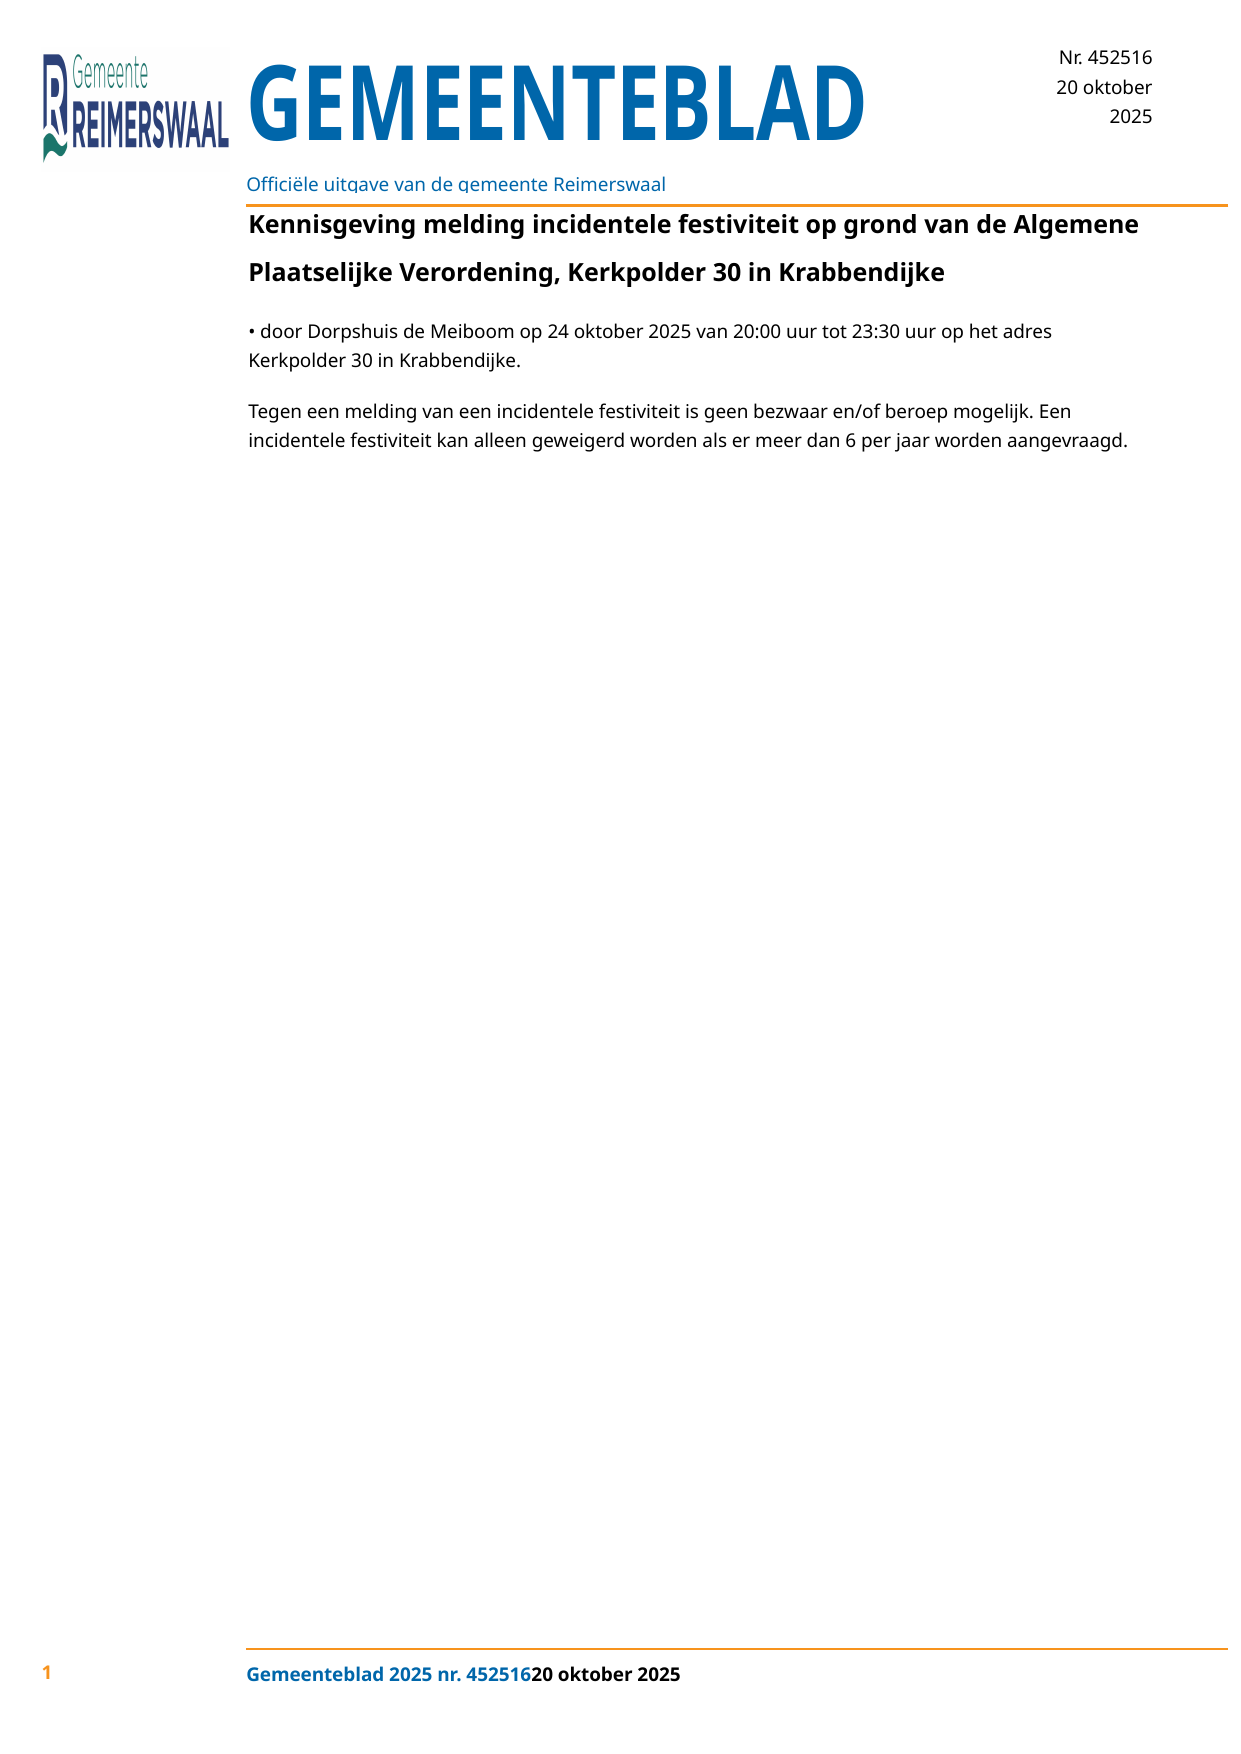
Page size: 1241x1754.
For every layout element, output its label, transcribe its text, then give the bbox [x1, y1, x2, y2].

text • door Dorpshuis de Meiboom op 24 oktober 2025 van 20:00 uur tot 23:30 uur op het adres Kerkpolder 30 in Krabbendijke. [248, 318, 1152, 373]
text Kennisgeving melding incidentele festiviteit op grond van de Algemene Plaatselijke Verordening, Kerkpolder 30 in Krabbendijke [248, 207, 1152, 288]
text Tegen een melding van een incidentele festiviteit is geen bezwaar en/of beroep mogelijk. Een incidentele festiviteit kan alleen geweigerd worden als er meer dan 6 per jaar worden aangevraagd. [248, 398, 1152, 453]
picture [41, 47, 231, 172]
